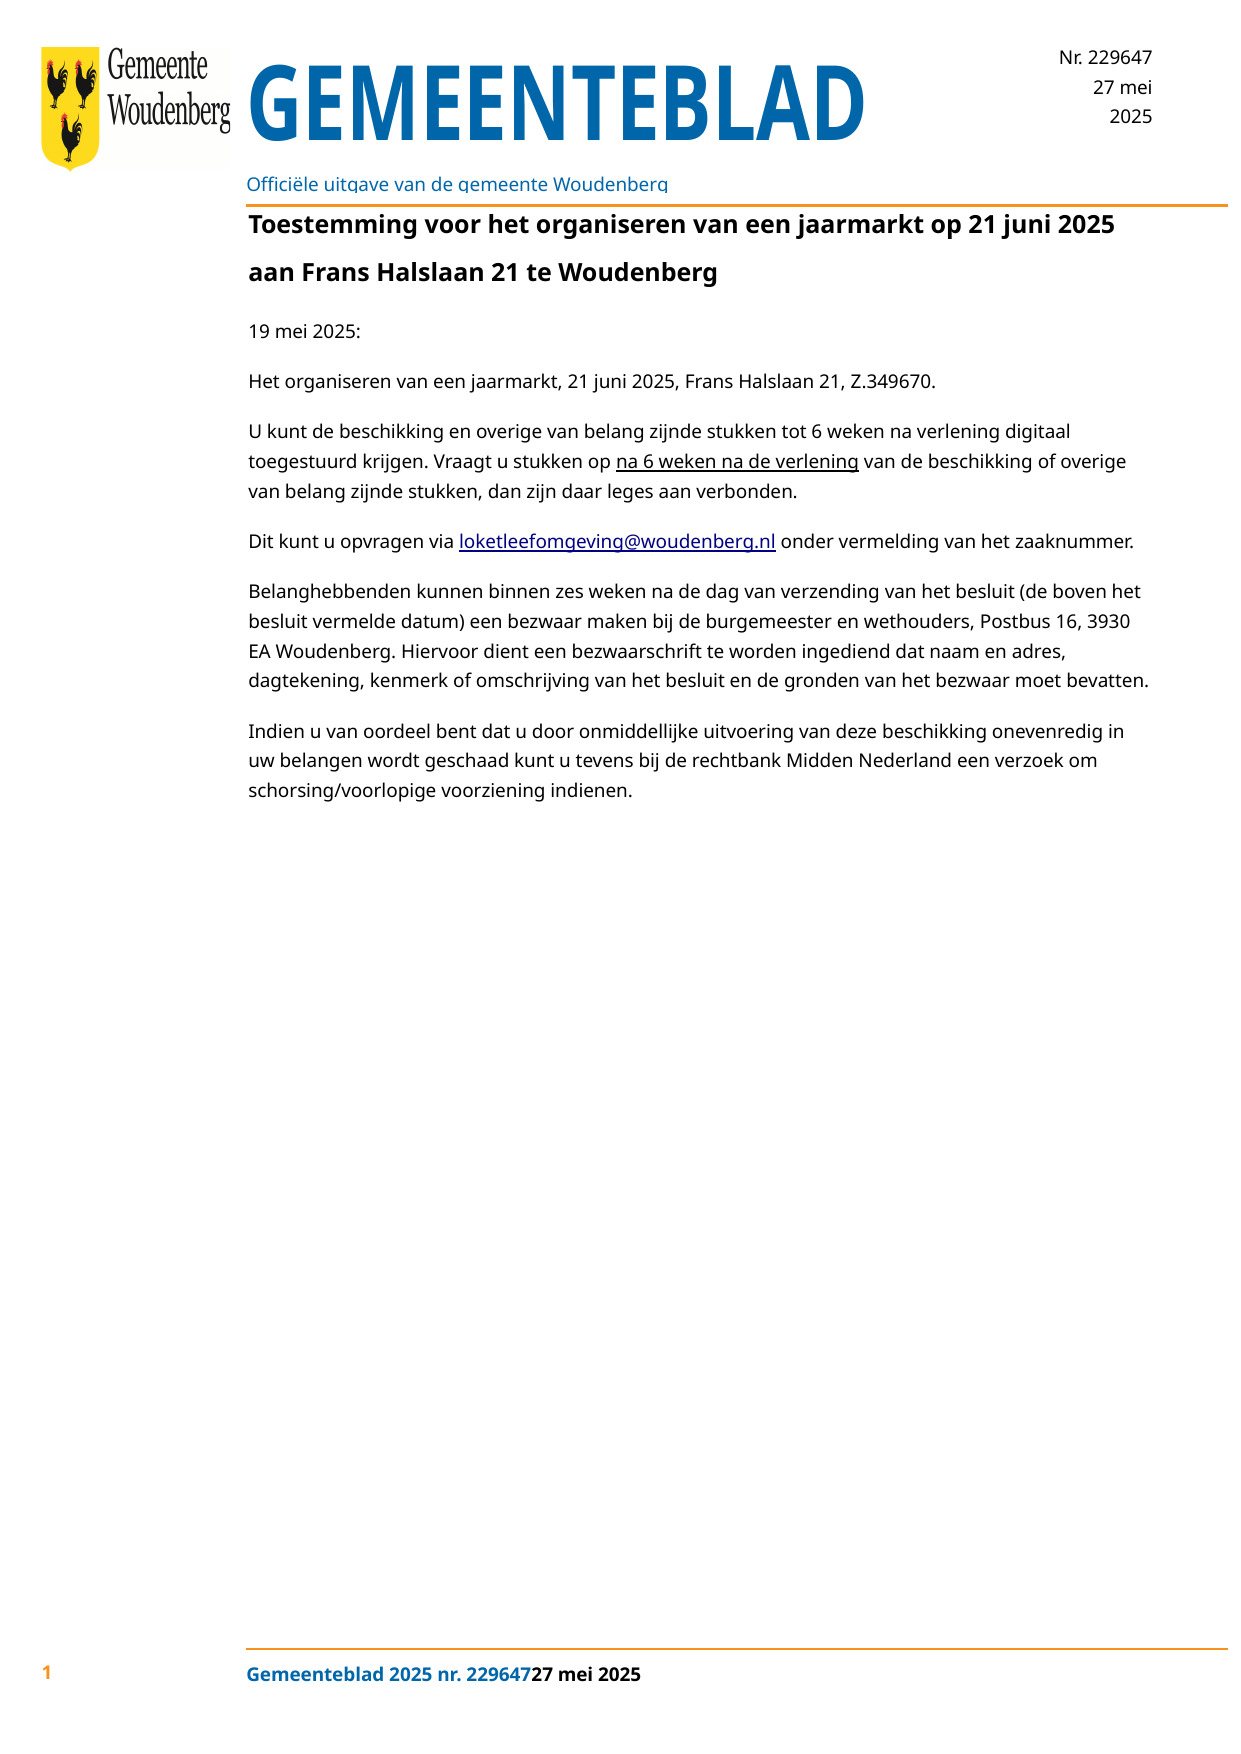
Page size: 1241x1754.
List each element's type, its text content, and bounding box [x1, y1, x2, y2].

text Toestemming voor het organiseren van een jaarmarkt op 21 juni 2025 aan Frans Halslaan 21 te Woudenberg [248, 207, 1152, 288]
text Dit kunt u opvragen via loketleefomgeving@woudenberg.nl onder vermelding van het zaaknummer. [248, 528, 1152, 554]
text Indien u van oordeel bent dat u door onmiddellijke uitvoering van deze beschikking onevenredig in uw belangen wordt geschaad kunt u tevens bij de rechtbank Midden Nederland een verzoek om schorsing/voorlopige voorziening indienen. [248, 718, 1152, 803]
text 19 mei 2025: [248, 318, 1152, 344]
text U kunt de beschikking en overige van belang zijnde stukken tot 6 weken na verlening digitaal toegestuurd krijgen. Vraagt u stukken op na 6 weken na de verlening van de beschikking of overige van belang zijnde stukken, dan zijn daar leges aan verbonden. [248, 419, 1152, 504]
text Het organiseren van een jaarmarkt, 21 juni 2025, Frans Halslaan 21, Z.349670. [248, 368, 1152, 394]
text Belanghebbenden kunnen binnen zes weken na de dag van verzending van het besluit (de boven het besluit vermelde datum) een bezwaar maken bij de burgemeester en wethouders, Postbus 16, 3930 EA Woudenberg. Hiervoor dient een bezwaarschrift te worden ingediend dat naam en adres, dagtekening, kenmerk of omschrijving van het besluit en de gronden van het bezwaar moet bevatten. [248, 579, 1152, 693]
picture [41, 47, 231, 172]
